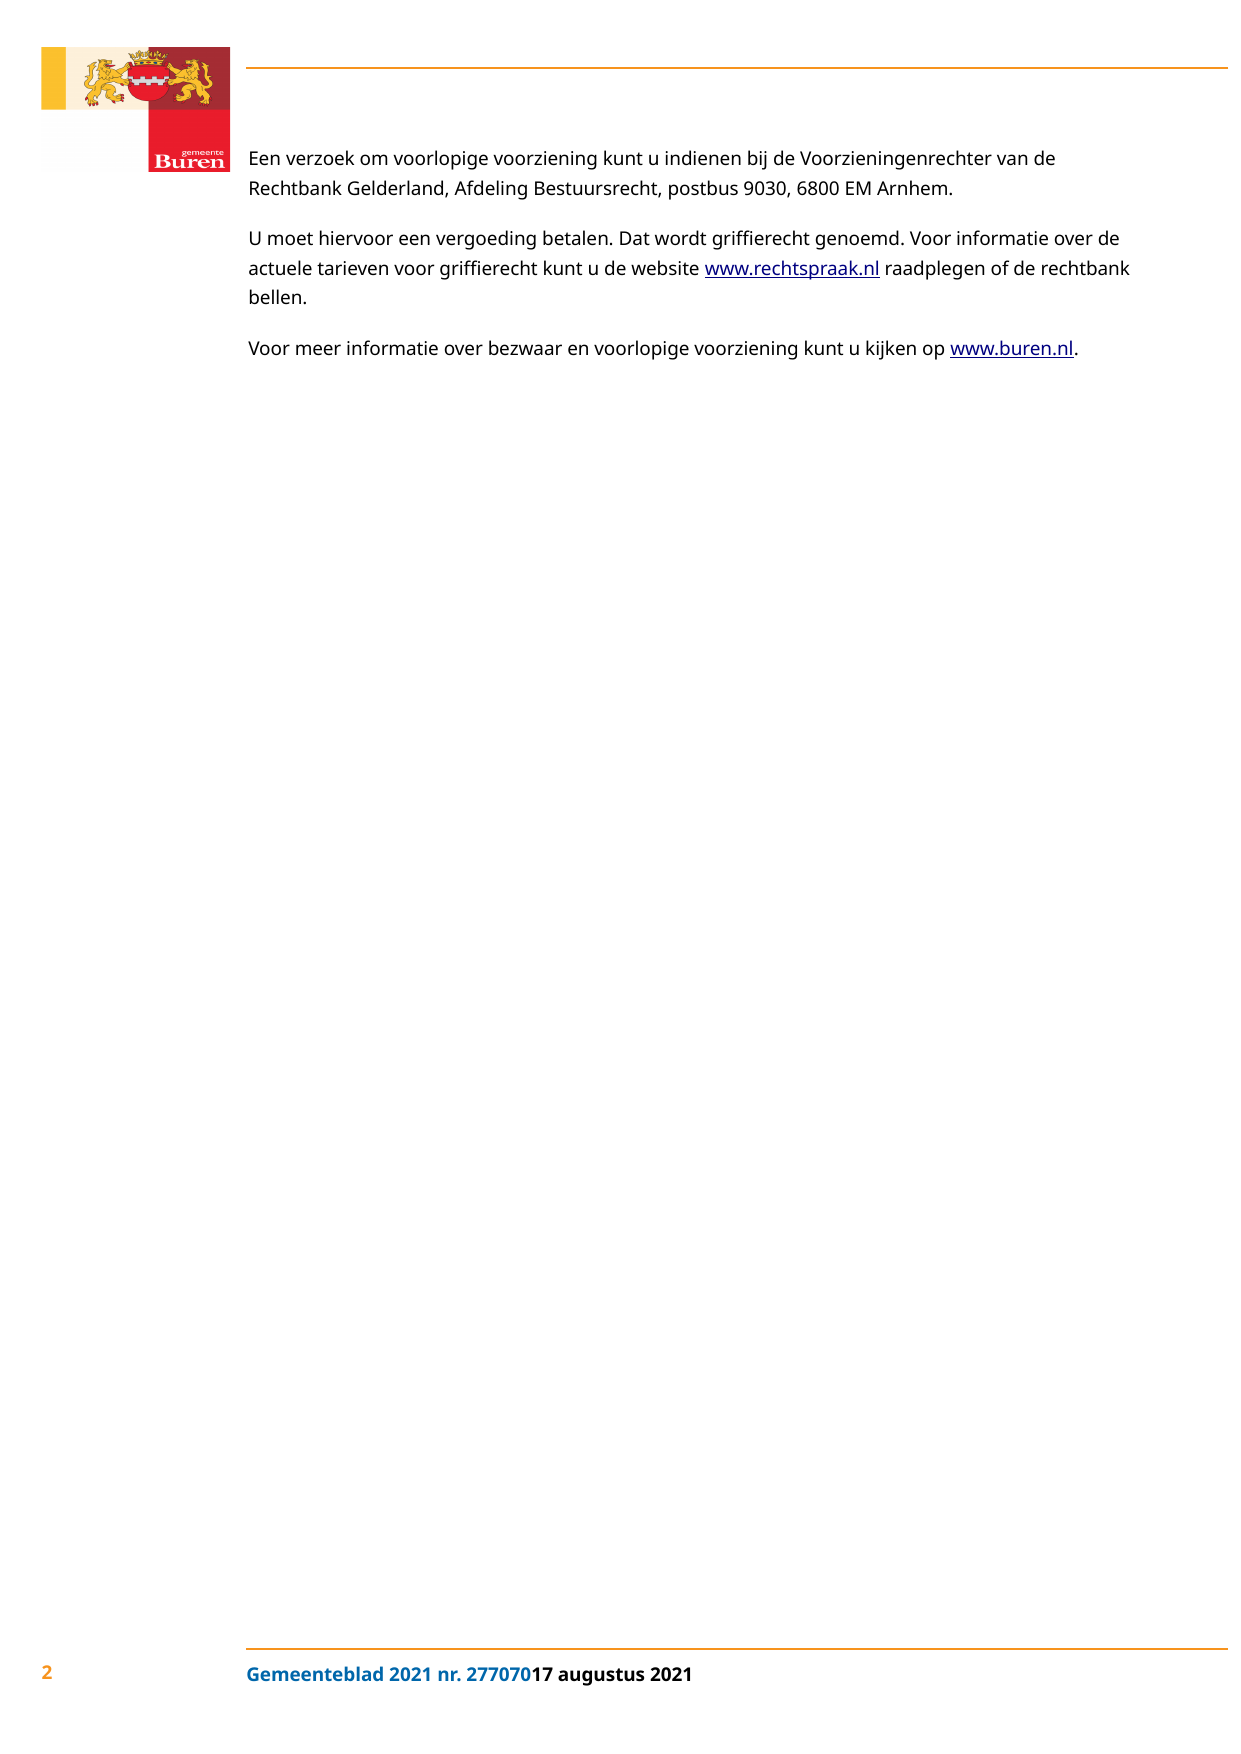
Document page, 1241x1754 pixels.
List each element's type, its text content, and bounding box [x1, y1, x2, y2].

picture [41, 47, 231, 172]
text U moet hiervoor een vergoeding betalen. Dat wordt griffierecht genoemd. Voor informatie over de actuele tarieven voor griffierecht kunt u de website www.rechtspraak.nl raadplegen of de rechtbank bellen. [248, 225, 1152, 310]
text Een verzoek om voorlopige voorziening kunt u indienen bij de Voorzieningenrechter van de Rechtbank Gelderland, Afdeling Bestuursrecht, postbus 9030, 6800 EM Arnhem. [248, 145, 1152, 201]
text Voor meer informatie over bezwaar en voorlopige voorziening kunt u kijken op www.buren.nl. [248, 335, 1152, 361]
